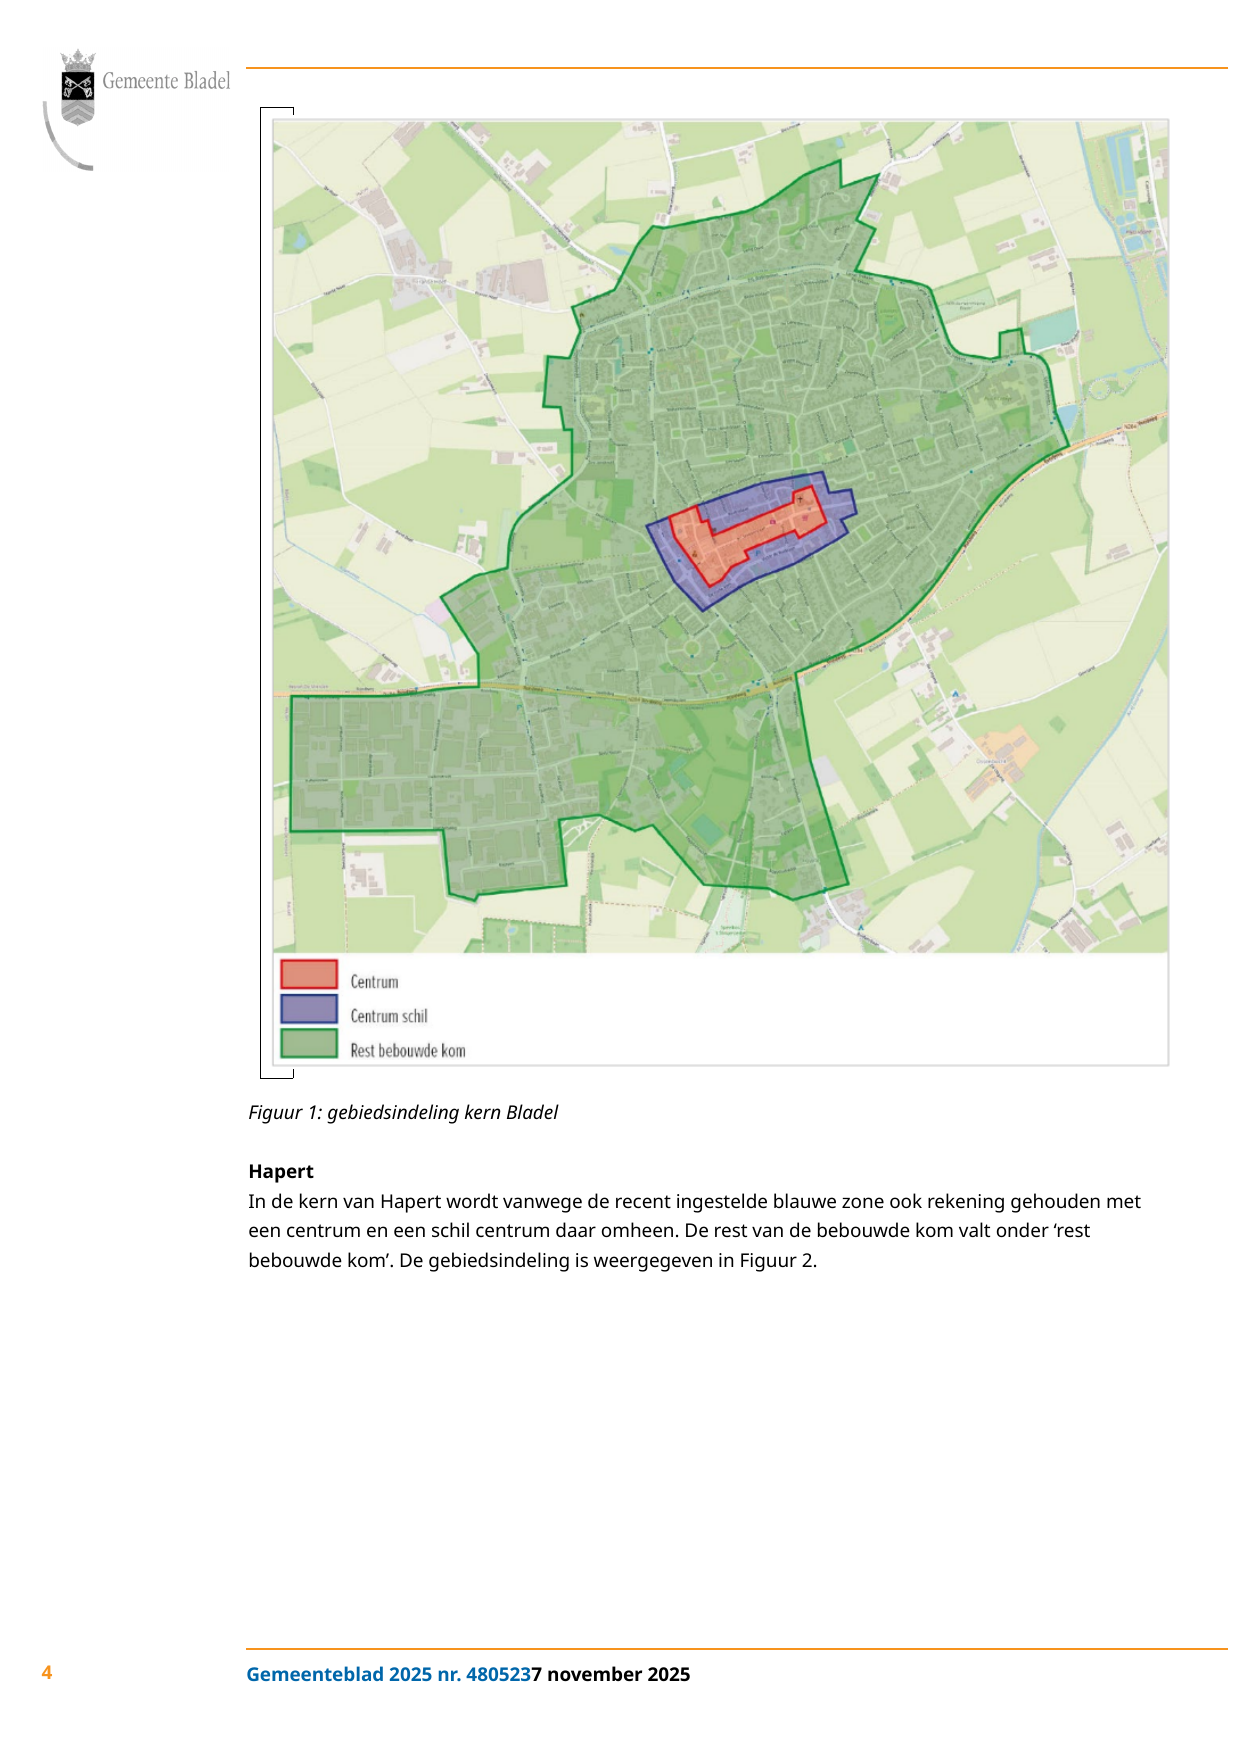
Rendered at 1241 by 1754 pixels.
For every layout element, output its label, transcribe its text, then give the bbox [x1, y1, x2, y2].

picture [268, 115, 1173, 1069]
text In de kern van Hapert wordt vanwege de recent ingestelde blauwe zone ook rekening gehouden met een centrum en een schil centrum daar omheen. De rest van de bebouwde kom valt onder ‘rest bebouwde kom’. De gebiedsindeling is weergegeven in Figuur 2. [248, 1188, 1152, 1273]
picture [41, 47, 231, 172]
text Figuur 1: gebiedsindeling kern Bladel [248, 1099, 1152, 1125]
text Hapert [248, 1158, 1152, 1184]
